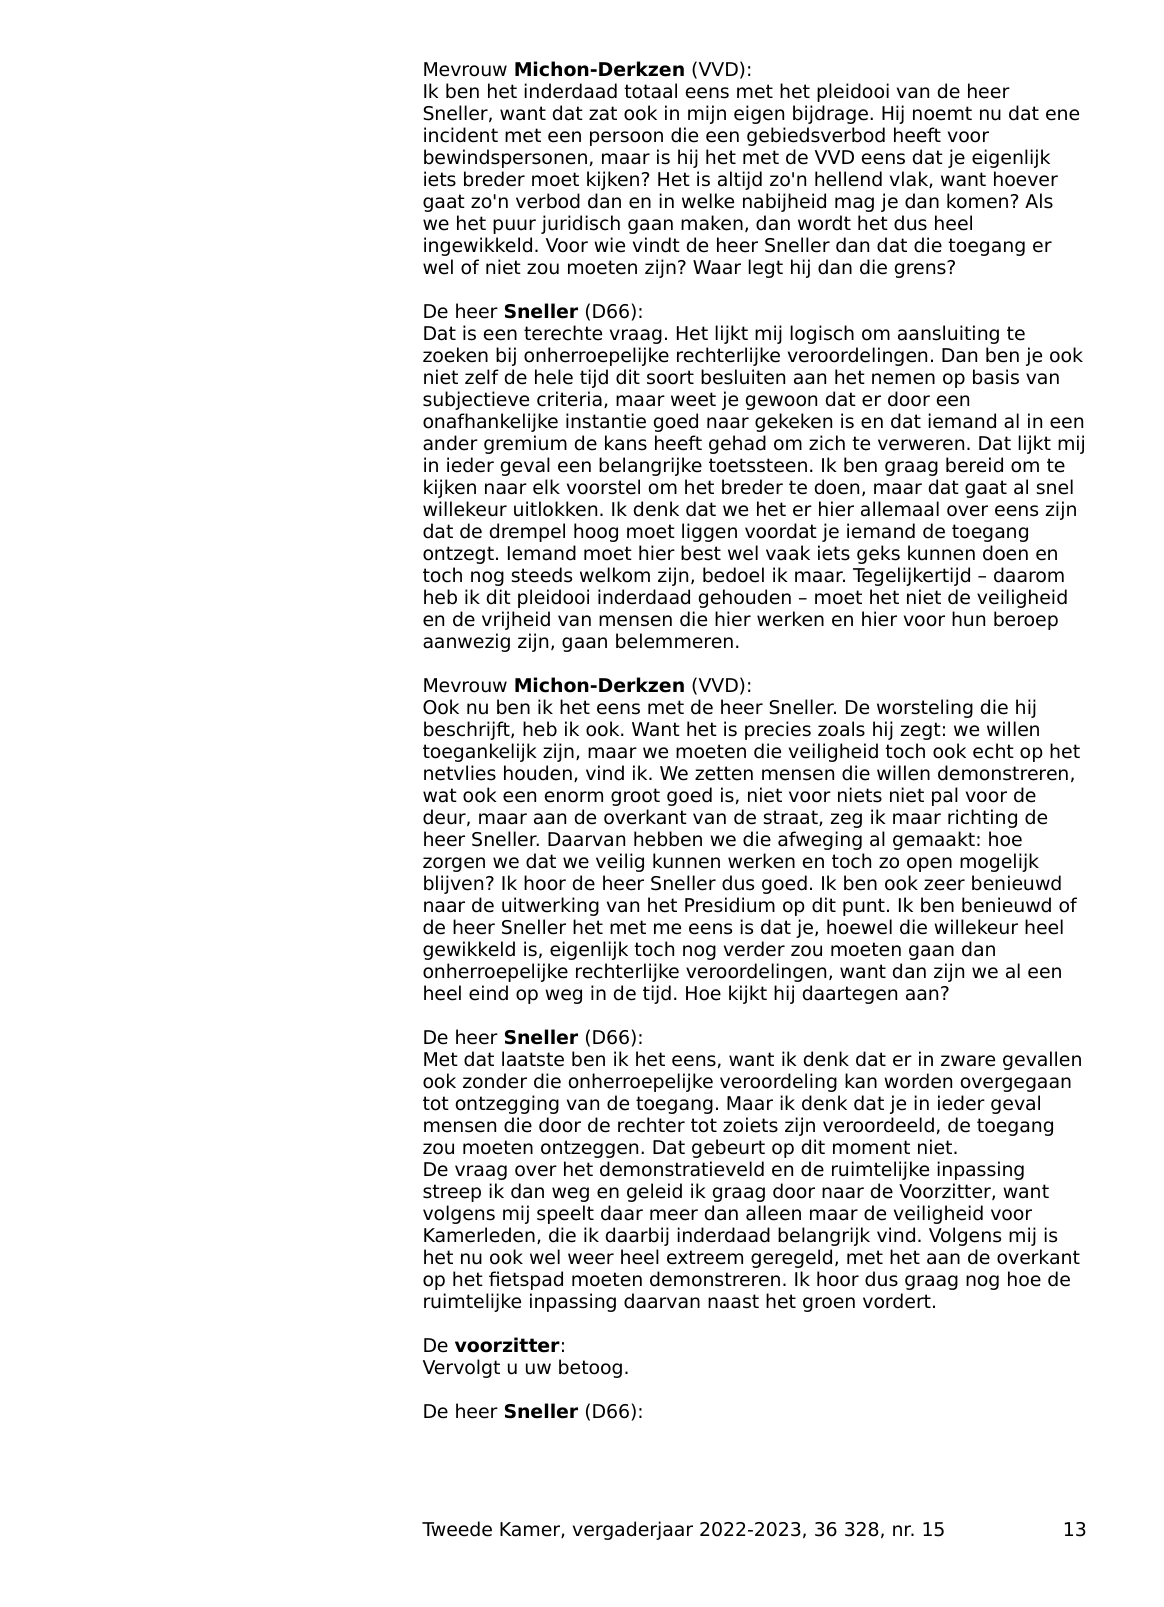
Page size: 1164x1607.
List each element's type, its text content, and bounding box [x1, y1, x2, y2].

text De voorzitter: [422, 1335, 1087, 1357]
text De vraag over het demonstratieveld en de ruimtelijke inpassing streep ik dan weg en geleid ik graag door naar de Voorzitter, want volgens mij speelt daar meer dan alleen maar de veiligheid voor Kamerleden, die ik daarbij inderdaad belangrijk vind. Volgens mij is het nu ook wel weer heel extreem geregeld, met het aan de overkant op het fietspad moeten demonstreren. Ik hoor dus graag nog hoe de ruimtelijke inpassing daarvan naast het groen vordert. [422, 1159, 1087, 1312]
text Ik ben het inderdaad totaal eens met het pleidooi van de heer Sneller, want dat zat ook in mijn eigen bijdrage. Hij noemt nu dat ene incident met een persoon die een gebiedsverbod heeft voor bewindspersonen, maar is hij het met de VVD eens dat je eigenlijk iets breder moet kijken? Het is altijd zo'n hellend vlak, want hoever gaat zo'n verbod dan en in welke nabijheid mag je dan komen? Als we het puur juridisch gaan maken, dan wordt het dus heel ingewikkeld. Voor wie vindt de heer Sneller dan dat die toegang er wel of niet zou moeten zijn? Waar legt hij dan die grens? [422, 81, 1087, 279]
text De heer Sneller (D66): [422, 1027, 1087, 1049]
text Met dat laatste ben ik het eens, want ik denk dat er in zware gevallen ook zonder die onherroepelijke veroordeling kan worden overgegaan tot ontzegging van de toegang. Maar ik denk dat je in ieder geval mensen die door de rechter tot zoiets zijn veroordeeld, de toegang zou moeten ontzeggen. Dat gebeurt op dit moment niet. [422, 1049, 1087, 1159]
text Mevrouw Michon-Derkzen (VVD): [422, 675, 1087, 697]
text De heer Sneller (D66): [422, 301, 1087, 323]
text Ook nu ben ik het eens met de heer Sneller. De worsteling die hij beschrijft, heb ik ook. Want het is precies zoals hij zegt: we willen toegankelijk zijn, maar we moeten die veiligheid toch ook echt op het netvlies houden, vind ik. We zetten mensen die willen demonstreren, wat ook een enorm groot goed is, niet voor niets niet pal voor de deur, maar aan de overkant van de straat, zeg ik maar richting de heer Sneller. Daarvan hebben we die afweging al gemaakt: hoe zorgen we dat we veilig kunnen werken en toch zo open mogelijk blijven? Ik hoor de heer Sneller dus goed. Ik ben ook zeer benieuwd naar de uitwerking van het Presidium op dit punt. Ik ben benieuwd of de heer Sneller het met me eens is dat je, hoewel die willekeur heel gewikkeld is, eigenlijk toch nog verder zou moeten gaan dan onherroepelijke rechterlijke veroordelingen, want dan zijn we al een heel eind op weg in de tijd. Hoe kijkt hij daartegen aan? [422, 697, 1087, 1004]
text Vervolgt u uw betoog. [422, 1357, 1087, 1379]
text De heer Sneller (D66): [422, 1401, 1087, 1423]
text Mevrouw Michon-Derkzen (VVD): [422, 59, 1087, 81]
text Dat is een terechte vraag. Het lijkt mij logisch om aansluiting te zoeken bij onherroepelijke rechterlijke veroordelingen. Dan ben je ook niet zelf de hele tijd dit soort besluiten aan het nemen op basis van subjectieve criteria, maar weet je gewoon dat er door een onafhankelijke instantie goed naar gekeken is en dat iemand al in een ander gremium de kans heeft gehad om zich te verweren. Dat lijkt mij in ieder geval een belangrijke toetssteen. Ik ben graag bereid om te kijken naar elk voorstel om het breder te doen, maar dat gaat al snel willekeur uitlokken. Ik denk dat we het er hier allemaal over eens zijn dat de drempel hoog moet liggen voordat je iemand de toegang ontzegt. Iemand moet hier best wel vaak iets geks kunnen doen en toch nog steeds welkom zijn, bedoel ik maar. Tegelijkertijd – daarom heb ik dit pleidooi inderdaad gehouden – moet het niet de veiligheid en de vrijheid van mensen die hier werken en hier voor hun beroep aanwezig zijn, gaan belemmeren. [422, 323, 1087, 653]
